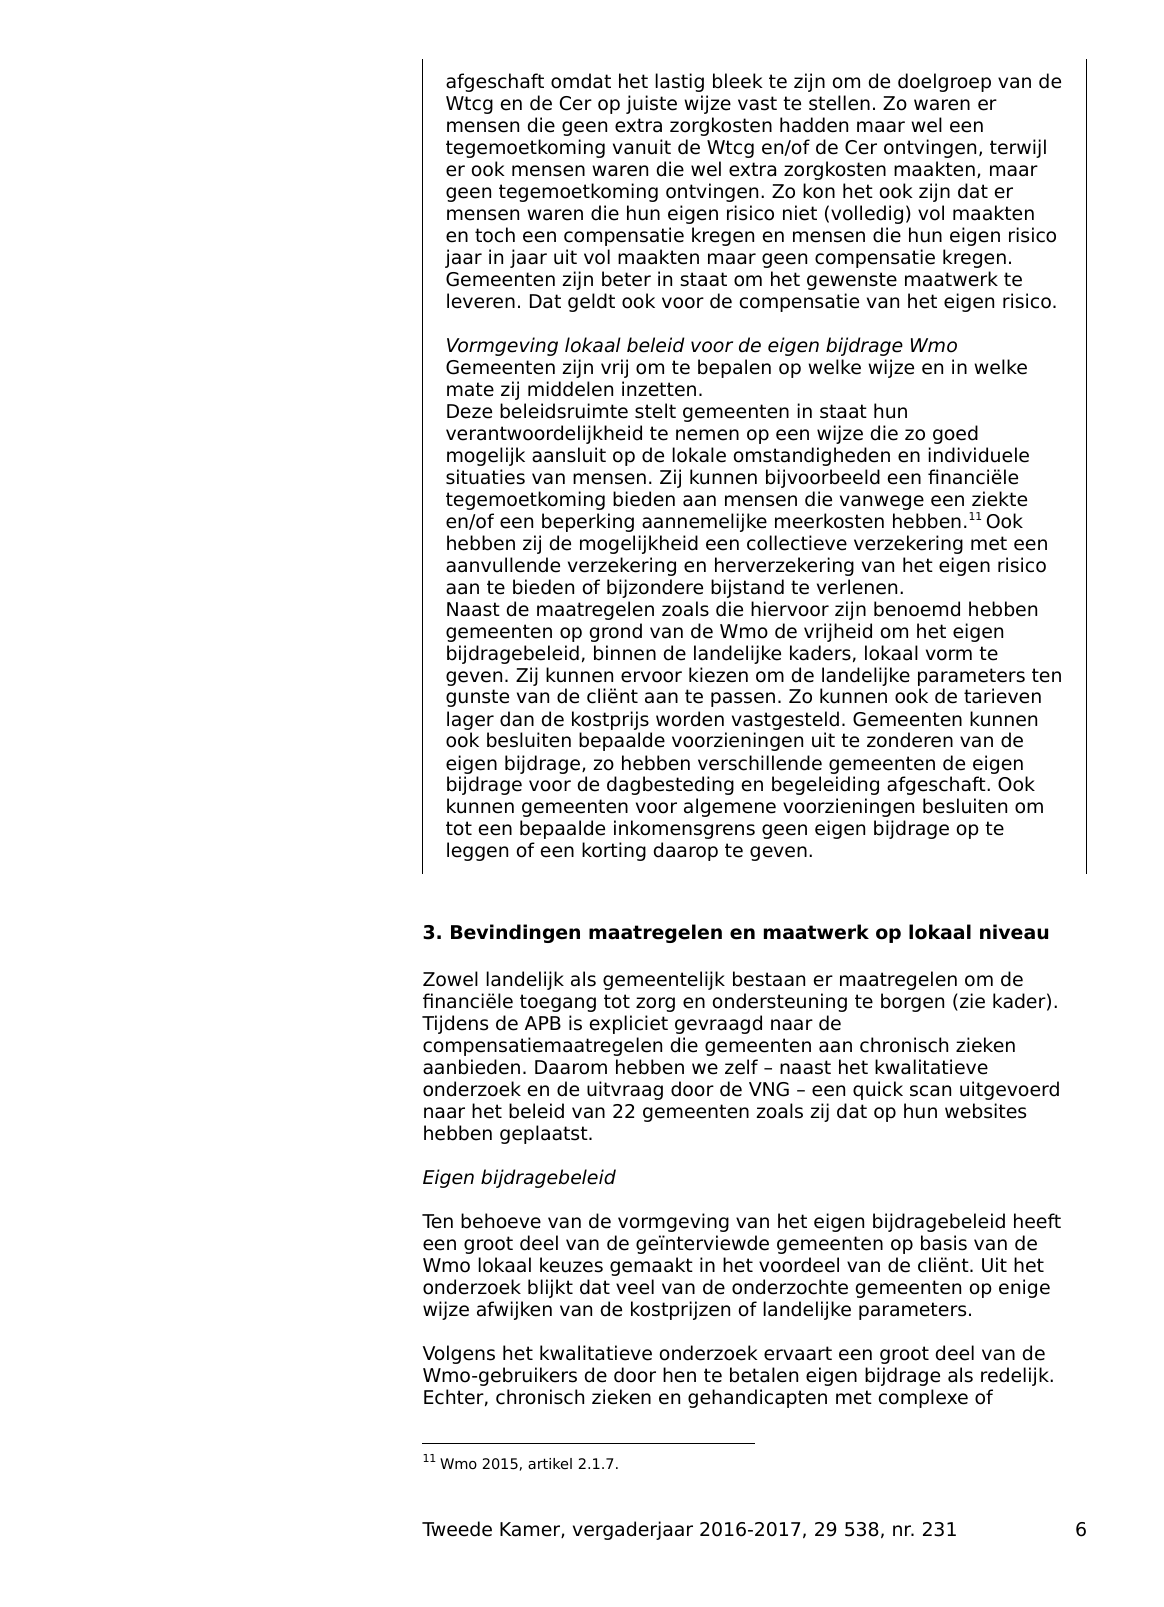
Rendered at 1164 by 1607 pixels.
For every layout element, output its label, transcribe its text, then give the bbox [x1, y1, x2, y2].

text Zowel landelijk als gemeentelijk bestaan er maatregelen om de financiële toegang tot zorg en ondersteuning te borgen (zie kader). Tijdens de APB is expliciet gevraagd naar de compensatiemaatregelen die gemeenten aan chronisch zieken aanbieden. Daarom hebben we zelf – naast het kwalitatieve onderzoek en de uitvraag door de VNG – een quick scan uitgevoerd naar het beleid van 22 gemeenten zoals zij dat op hun websites hebben geplaatst. [422, 969, 1087, 1144]
subtitle 3. Bevindingen maatregelen en maatwerk op lokaal niveau [422, 922, 1087, 944]
text Ten behoeve van de vormgeving van het eigen bijdragebeleid heeft een groot deel van de geïnterviewde gemeenten op basis van de Wmo lokaal keuzes gemaakt in het voordeel van de cliënt. Uit het onderzoek blijkt dat veel van de onderzochte gemeenten op enige wijze afwijken van de kostprijzen of landelijke parameters. [422, 1211, 1087, 1321]
table_header afgeschaft omdat het lastig bleek te zijn om de doelgroep van de Wtcg en de Cer op juiste wijze vast te stellen. Zo waren er mensen die geen extra zorgkosten hadden maar wel een tegemoetkoming vanuit de Wtcg en/of de Cer ontvingen, terwijl er ook mensen waren die wel extra zorgkosten maakten, maar geen tegemoetkoming ontvingen. Zo kon het ook zijn dat er mensen waren die hun eigen risico niet (volledig) vol maakten en toch een compensatie kregen en mensen die hun eigen risico jaar in jaar uit vol maakten maar geen compensatie kregen. Gemeenten zijn beter in staat om het gewenste maatwerk te leveren. Dat geldt ook voor de compensatie van het eigen risico. Vormgeving lokaal beleid voor de eigen bijdrage Wmo Gemeenten zijn vrij om te bepalen op welke wijze en in welke mate zij middelen inzetten. Deze beleidsruimte stelt gemeenten in staat hun verantwoordelijkheid te nemen op een wijze die zo goed mogelijk aansluit op de lokale omstandigheden en individuele situaties van mensen. Zij kunnen bijvoorbeeld een financiële tegemoetkoming bieden aan mensen die vanwege een ziekte en/of een beperking aannemelijke meerkosten hebben.Ook hebben zij de mogelijkheid een collectieve verzekering met een aanvullende verzekering en herverzekering van het eigen risico aan te bieden of bijzondere bijstand te verlenen. Naast de maatregelen zoals die hiervoor zijn benoemd hebben gemeenten op grond van de Wmo de vrijheid om het eigen bijdragebeleid, binnen de landelijke kaders, lokaal vorm te geven. Zij kunnen ervoor kiezen om de landelijke parameters ten gunste van de cliënt aan te passen. Zo kunnen ook de tarieven lager dan de kostprijs worden vastgesteld. Gemeenten kunnen ook besluiten bepaalde voorzieningen uit te zonderen van de eigen bijdrage, zo hebben verschillende gemeenten de eigen bijdrage voor de dagbesteding en begeleiding afgeschaft. Ook kunnen gemeenten voor algemene voorzieningen besluiten om tot een bepaalde inkomensgrens geen eigen bijdrage op te leggen of een korting daarop te geven. [423, 59, 1086, 874]
text Volgens het kwalitatieve onderzoek ervaart een groot deel van de Wmo-gebruikers de door hen te betalen eigen bijdrage als redelijk. Echter, chronisch zieken en gehandicapten met complexe of [422, 1343, 1087, 1409]
subtitle Eigen bijdragebeleid [422, 1167, 1087, 1189]
